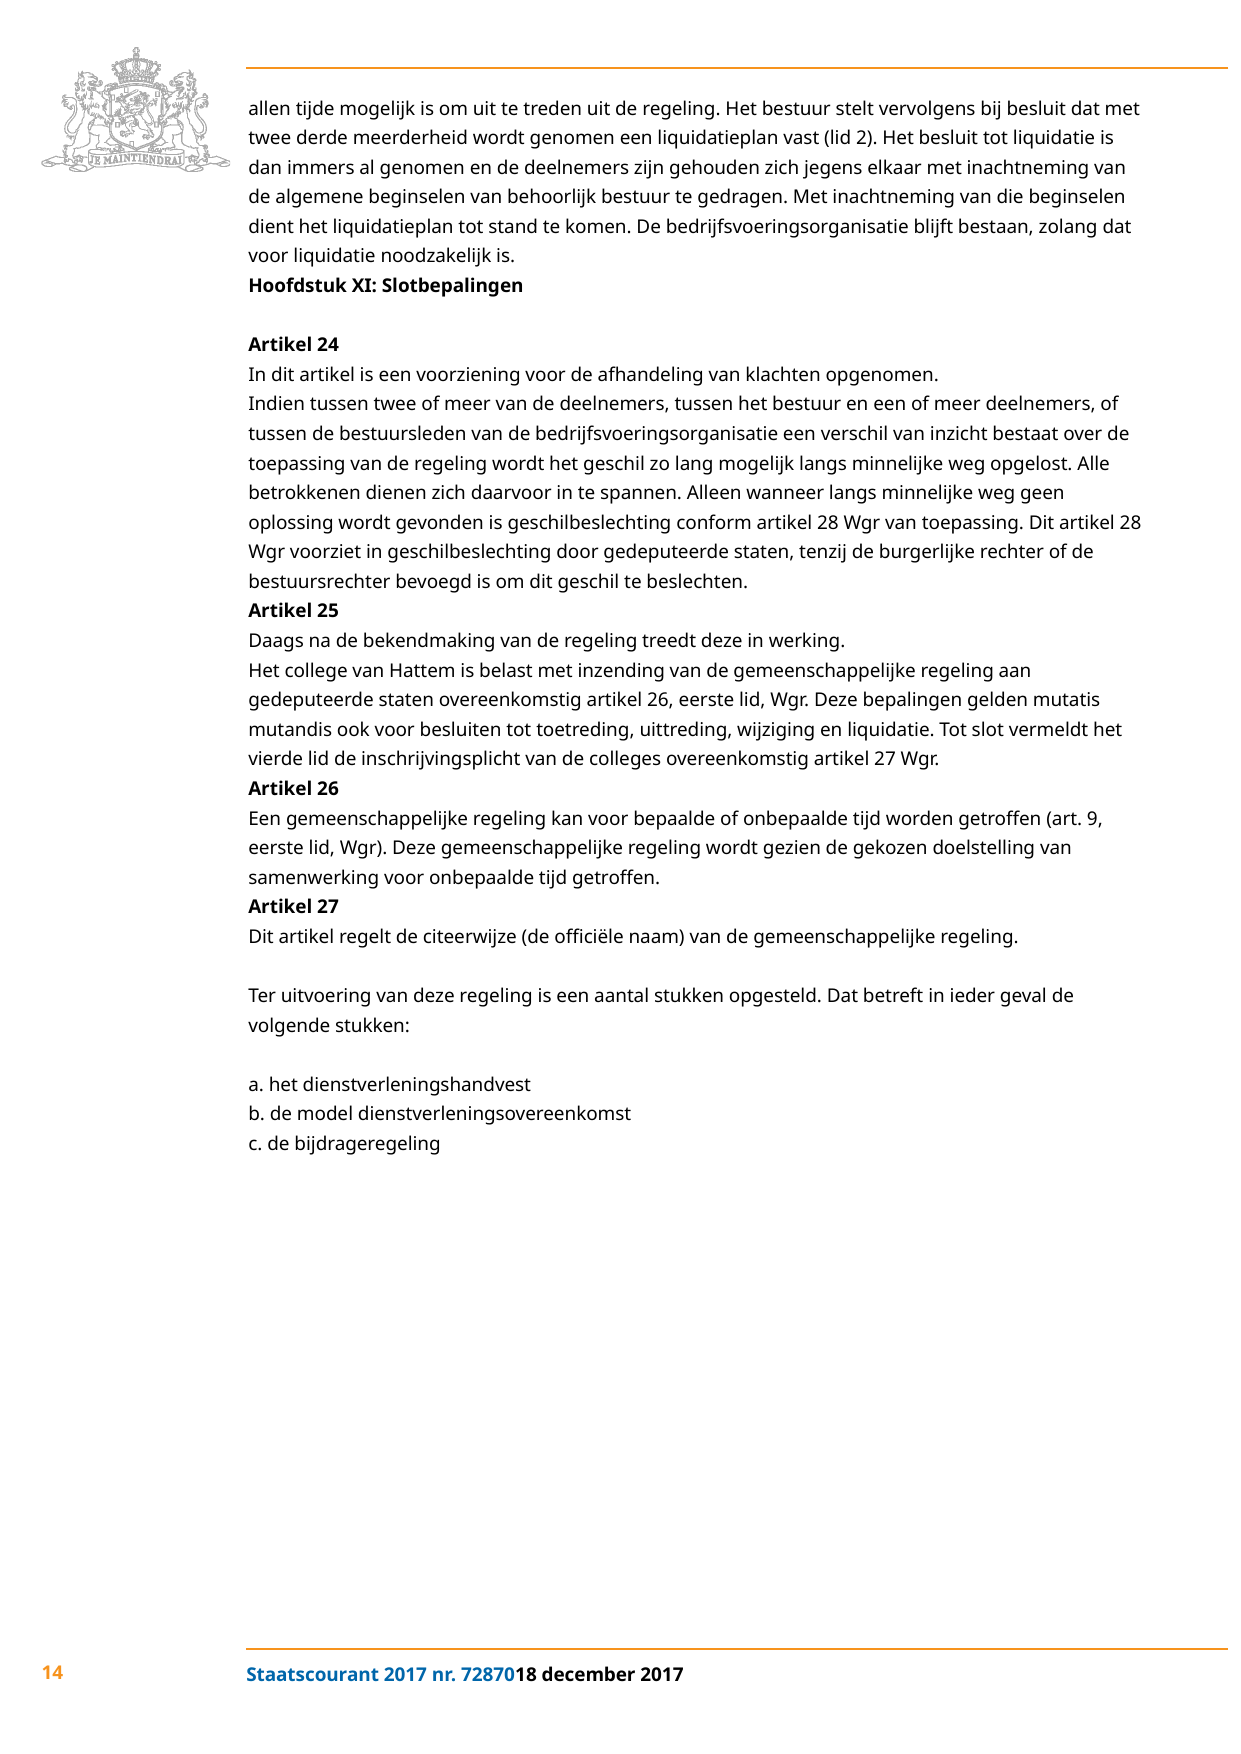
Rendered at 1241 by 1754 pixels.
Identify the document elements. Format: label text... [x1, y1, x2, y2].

text a. het dienstverleningshandvest [248, 1071, 1152, 1097]
text c. de bijdrageregeling [248, 1130, 1152, 1156]
text Ter uitvoering van deze regeling is een aantal stukken opgesteld. Dat betreft in ieder geval de volgende stukken: [248, 982, 1152, 1038]
text b. de model dienstverleningsovereenkomst [248, 1101, 1152, 1126]
text Indien tussen twee of meer van de deelnemers, tussen het bestuur en een of meer deelnemers, of tussen de bestuursleden van de bedrijfsvoeringsorganisatie een verschil van inzicht bestaat over de toepassing van de regeling wordt het geschil zo lang mogelijk langs minnelijke weg opgelost. Alle betrokkenen dienen zich daarvoor in te spannen. Alleen wanneer langs minnelijke weg geen oplossing wordt gevonden is geschilbeslechting conform artikel 28 Wgr van toepassing. Dit artikel 28 Wgr voorziet in geschilbeslechting door gedeputeerde staten, tenzij de burgerlijke rechter of de bestuursrechter bevoegd is om dit geschil te beslechten. [248, 391, 1152, 594]
text Dit artikel regelt de citeerwijze (de officiële naam) van de gemeenschappelijke regeling. [248, 923, 1152, 949]
text Een gemeenschappelijke regeling kan voor bepaalde of onbepaalde tijd worden getroffen (art. 9, eerste lid, Wgr). Deze gemeenschappelijke regeling wordt gezien de gekozen doelstelling van samenwerking voor onbepaalde tijd getroffen. [248, 805, 1152, 890]
text allen tijde mogelijk is om uit te treden uit de regeling. Het bestuur stelt vervolgens bij besluit dat met twee derde meerderheid wordt genomen een liquidatieplan vast (lid 2). Het besluit tot liquidatie is dan immers al genomen en de deelnemers zijn gehouden zich jegens elkaar met inachtneming van de algemene beginselen van behoorlijk bestuur te gedragen. Met inachtneming van die beginselen dient het liquidatieplan tot stand te komen. De bedrijfsvoeringsorganisatie blijft bestaan, zolang dat voor liquidatie noodzakelijk is. [248, 95, 1152, 268]
text In dit artikel is een voorziening voor de afhandeling van klachten opgenomen. [248, 361, 1152, 387]
text Artikel 26 [248, 775, 1152, 801]
text Hoofdstuk XI: Slotbepalingen [248, 272, 1152, 298]
text Daags na de bekendmaking van de regeling treedt deze in werking. [248, 627, 1152, 653]
text Artikel 25 [248, 598, 1152, 623]
picture [41, 47, 231, 172]
text Het college van Hattem is belast met inzending van de gemeenschappelijke regeling aan gedeputeerde staten overeenkomstig artikel 26, eerste lid, Wgr. Deze bepalingen gelden mutatis mutandis ook voor besluiten tot toetreding, uittreding, wijziging en liquidatie. Tot slot vermeldt het vierde lid de inschrijvingsplicht van de colleges overeenkomstig artikel 27 Wgr. [248, 657, 1152, 771]
text Artikel 27 [248, 893, 1152, 919]
text Artikel 24 [248, 331, 1152, 357]
